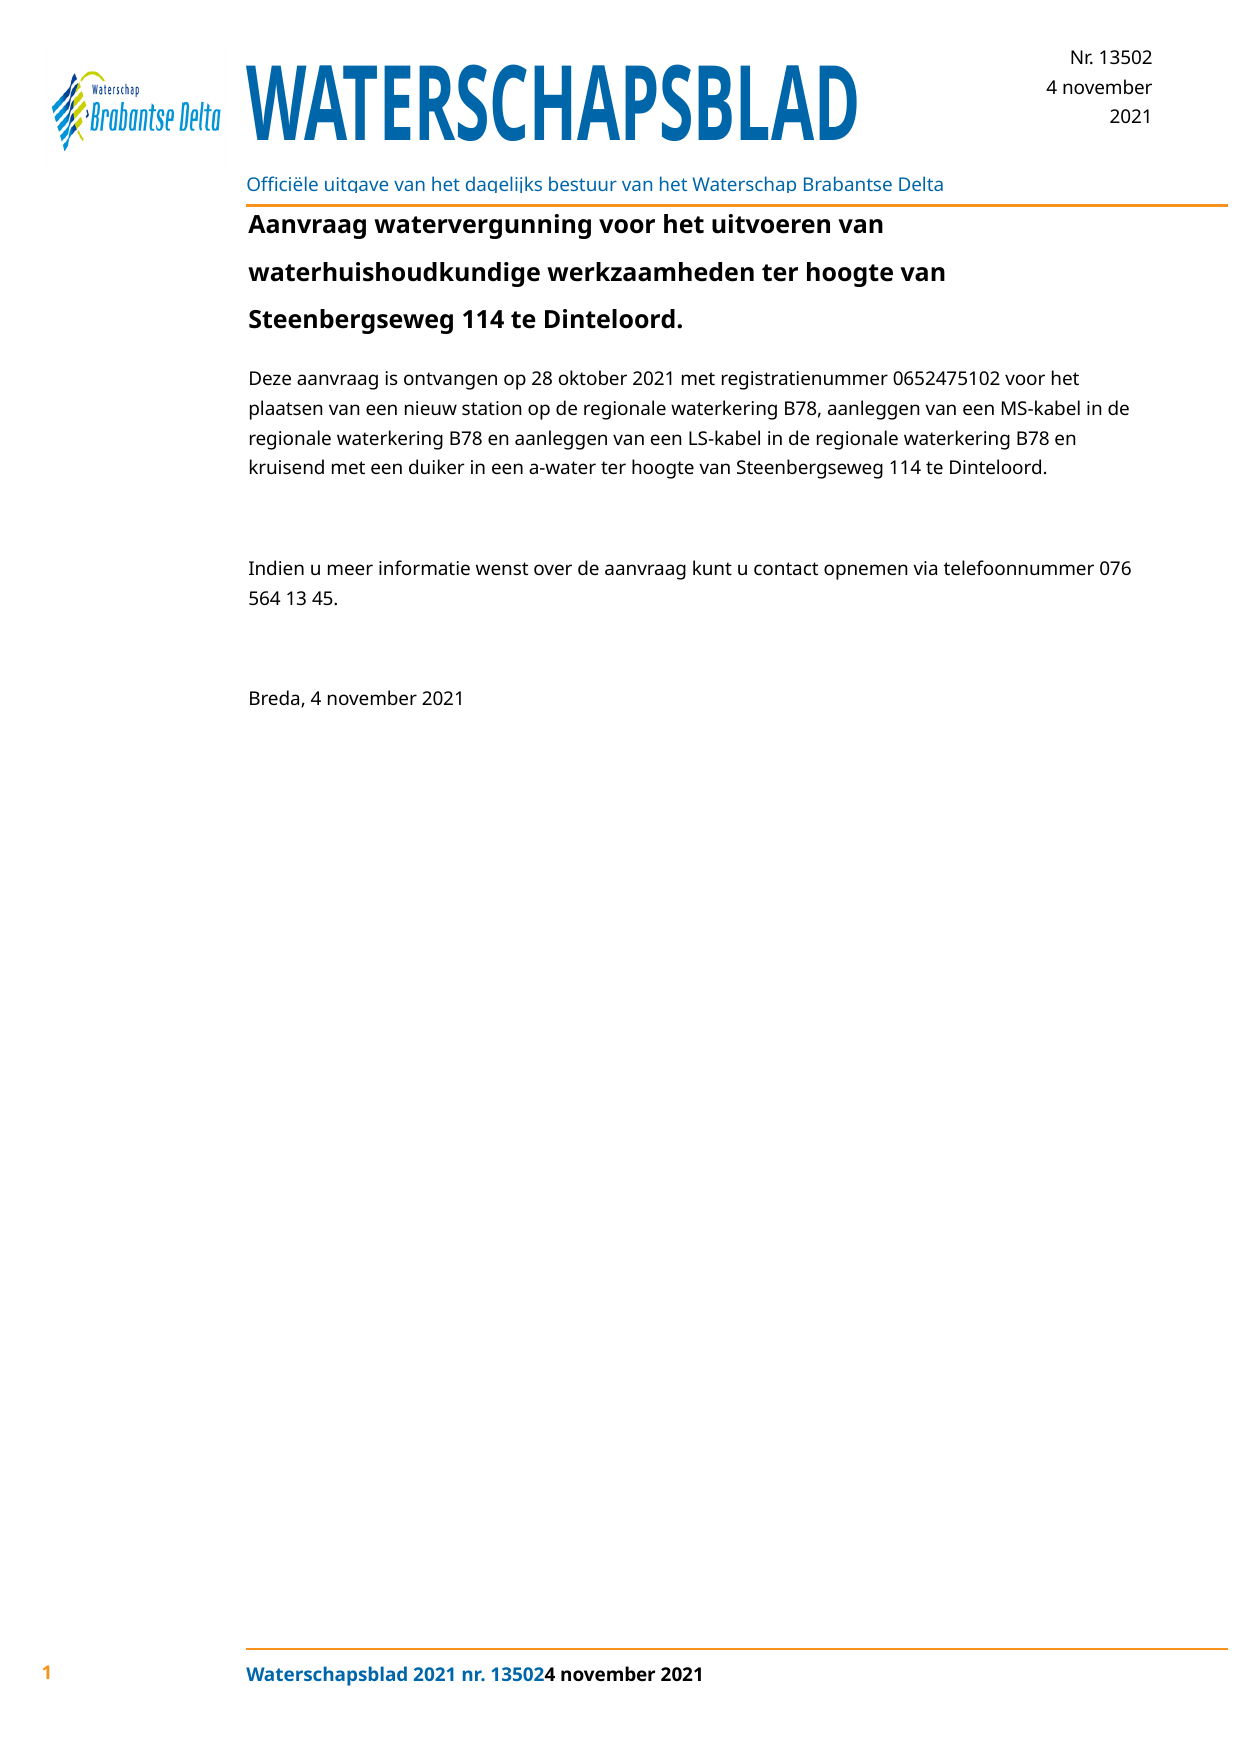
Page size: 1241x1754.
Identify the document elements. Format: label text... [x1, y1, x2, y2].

picture [41, 47, 231, 172]
text Breda, 4 november 2021 [248, 686, 1152, 711]
text Aanvraag watervergunning voor het uitvoeren van waterhuishoudkundige werkzaamheden ter hoogte van Steenbergseweg 114 te Dinteloord. [248, 207, 1152, 336]
text Deze aanvraag is ontvangen op 28 oktober 2021 met registratienummer 0652475102 voor het plaatsen van een nieuw station op de regionale waterkering B78, aanleggen van een MS-kabel in de regionale waterkering B78 en aanleggen van een LS-kabel in de regionale waterkering B78 en kruisend met een duiker in een a-water ter hoogte van Steenbergseweg 114 te Dinteloord. [248, 366, 1152, 480]
text Indien u meer informatie wenst over de aanvraag kunt u contact opnemen via telefoonnummer 076 564 13 45. [248, 555, 1152, 610]
